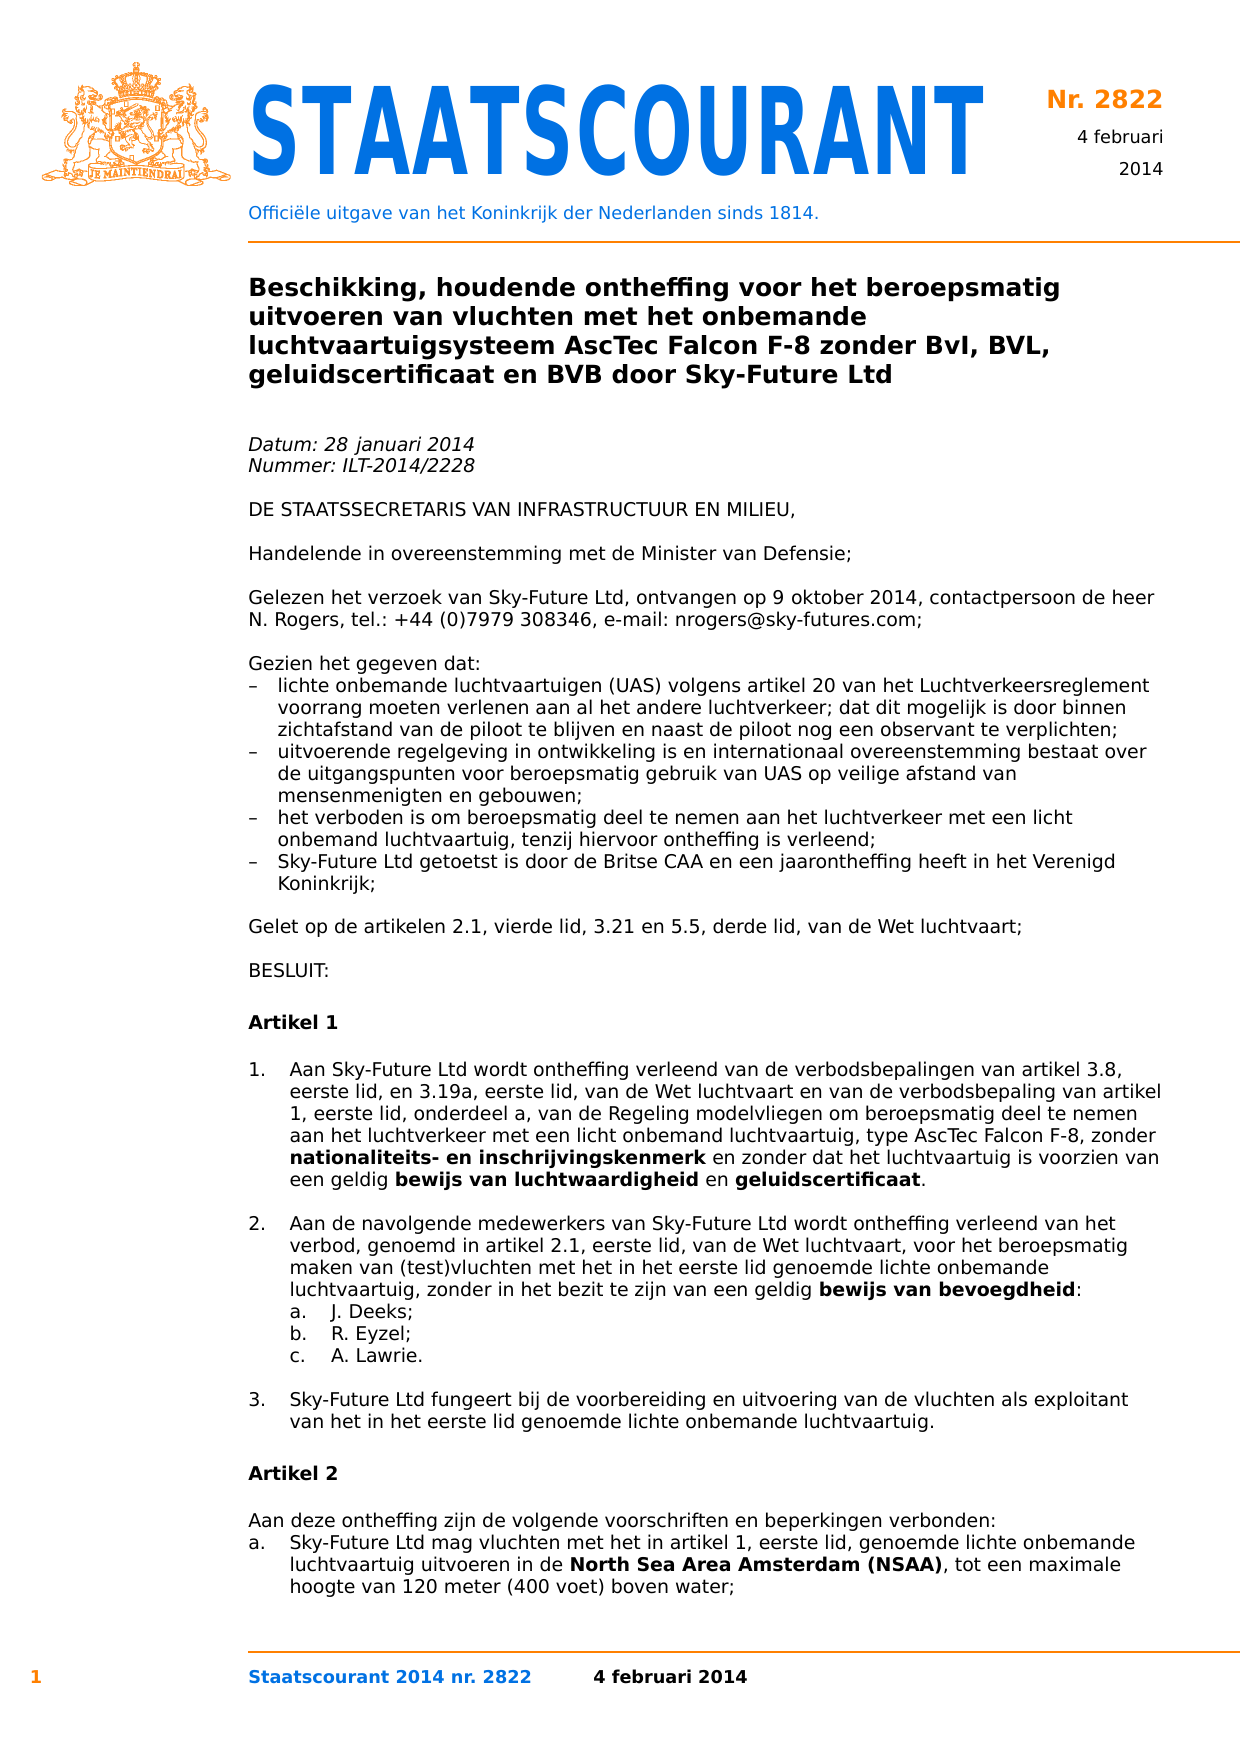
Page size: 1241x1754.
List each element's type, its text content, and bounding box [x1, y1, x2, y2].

table_header STAATSCOURANT [248, 62, 998, 203]
table_cell 4 februari [998, 121, 1240, 153]
subtitle Beschikking, houdende ontheffing voor het beroepsmatig uitvoeren van vluchten met het onbemande luchtvaartuigsysteem AscTec Falcon F-8 zonder BvI, BVL, geluidscertificaat en BVB door Sky-Future Ltd [248, 273, 1163, 390]
text – lichte onbemande luchtvaartuigen (UAS) volgens artikel 20 van het Luchtverkeersreglement voorrang moeten verlenen aan al het andere luchtverkeer; dat dit mogelijk is door binnen zichtafstand van de piloot te blijven en naast de piloot nog een observant te verplichten; [248, 675, 1163, 741]
subtitle Artikel 2 [248, 1463, 1163, 1485]
subtitle Artikel 1 [248, 1012, 1163, 1034]
text a. J. Deeks; [289, 1301, 1163, 1323]
text Handelende in overeenstemming met de Minister van Defensie; [248, 543, 1163, 565]
text – uitvoerende regelgeving in ontwikkeling is en internationaal overeenstemming bestaat over de uitgangspunten voor beroepsmatig gebruik van UAS op veilige afstand van mensenmenigten en gebouwen; [248, 741, 1163, 807]
picture [41, 62, 231, 186]
text c. A. Lawrie. [289, 1345, 1163, 1367]
text Aan deze ontheffing zijn de volgende voorschriften en beperkingen verbonden: [248, 1510, 1163, 1532]
text a. Sky-Future Ltd mag vluchten met het in artikel 1, eerste lid, genoemde lichte onbemande luchtvaartuig uitvoeren in de North Sea Area Amsterdam (NSAA), tot een maximale hoogte van 120 meter (400 voet) boven water; [248, 1532, 1163, 1598]
text 3. Sky-Future Ltd fungeert bij de voorbereiding en uitvoering van de vluchten als exploitant van het in het eerste lid genoemde lichte onbemande luchtvaartuig. [248, 1389, 1163, 1433]
text b. R. Eyzel; [289, 1323, 1163, 1345]
text – het verboden is om beroepsmatig deel te nemen aan het luchtverkeer met een licht onbemand luchtvaartuig, tenzij hiervoor ontheffing is verleend; [248, 807, 1163, 851]
text DE STAATSSECRETARIS VAN INFRASTRUCTUUR EN MILIEU, [248, 499, 1163, 521]
table_cell 2014 [998, 153, 1240, 203]
text Datum: 28 januari 2014 [248, 433, 1163, 455]
table_header [25, 62, 248, 241]
text BESLUIT: [248, 960, 1163, 982]
text Gelet op de artikelen 2.1, vierde lid, 3.21 en 5.5, derde lid, van de Wet luchtvaart; [248, 916, 1163, 938]
text Gezien het gegeven dat: [248, 653, 1163, 675]
text Gelezen het verzoek van Sky-Future Ltd, ontvangen op 9 oktober 2014, contactpersoon de heer N. Rogers, tel.: +44 (0)7979 308346, e-mail: nrogers@sky-futures.com; [248, 587, 1163, 631]
table_header Nr. 2822 [998, 62, 1240, 121]
text – Sky-Future Ltd getoetst is door de Britse CAA en een jaarontheffing heeft in het Verenigd Koninkrijk; [248, 851, 1163, 894]
text 1. Aan Sky-Future Ltd wordt ontheffing verleend van de verbodsbepalingen van artikel 3.8, eerste lid, en 3.19a, eerste lid, van de Wet luchtvaart en van de verbodsbepaling van artikel 1, eerste lid, onderdeel a, van de Regeling modelvliegen om beroepsmatig deel te nemen aan het luchtverkeer met een licht onbemand luchtvaartuig, type AscTec Falcon F-8, zonder nationaliteits- en inschrijvingskenmerk en zonder dat het luchtvaartuig is voorzien van een geldig bewijs van luchtwaardigheid en geluidscertificaat. [248, 1059, 1163, 1191]
text 2. Aan de navolgende medewerkers van Sky-Future Ltd wordt ontheffing verleend van het verbod, genoemd in artikel 2.1, eerste lid, van de Wet luchtvaart, voor het beroepsmatig maken van (test)vluchten met het in het eerste lid genoemde lichte onbemande luchtvaartuig, zonder in het bezit te zijn van een geldig bewijs van bevoegdheid: [248, 1213, 1163, 1301]
table_cell Officiële uitgave van het Koninkrijk der Nederlanden sinds 1814. [248, 203, 1240, 241]
text Nummer: ILT-2014/2228 [248, 455, 1163, 477]
